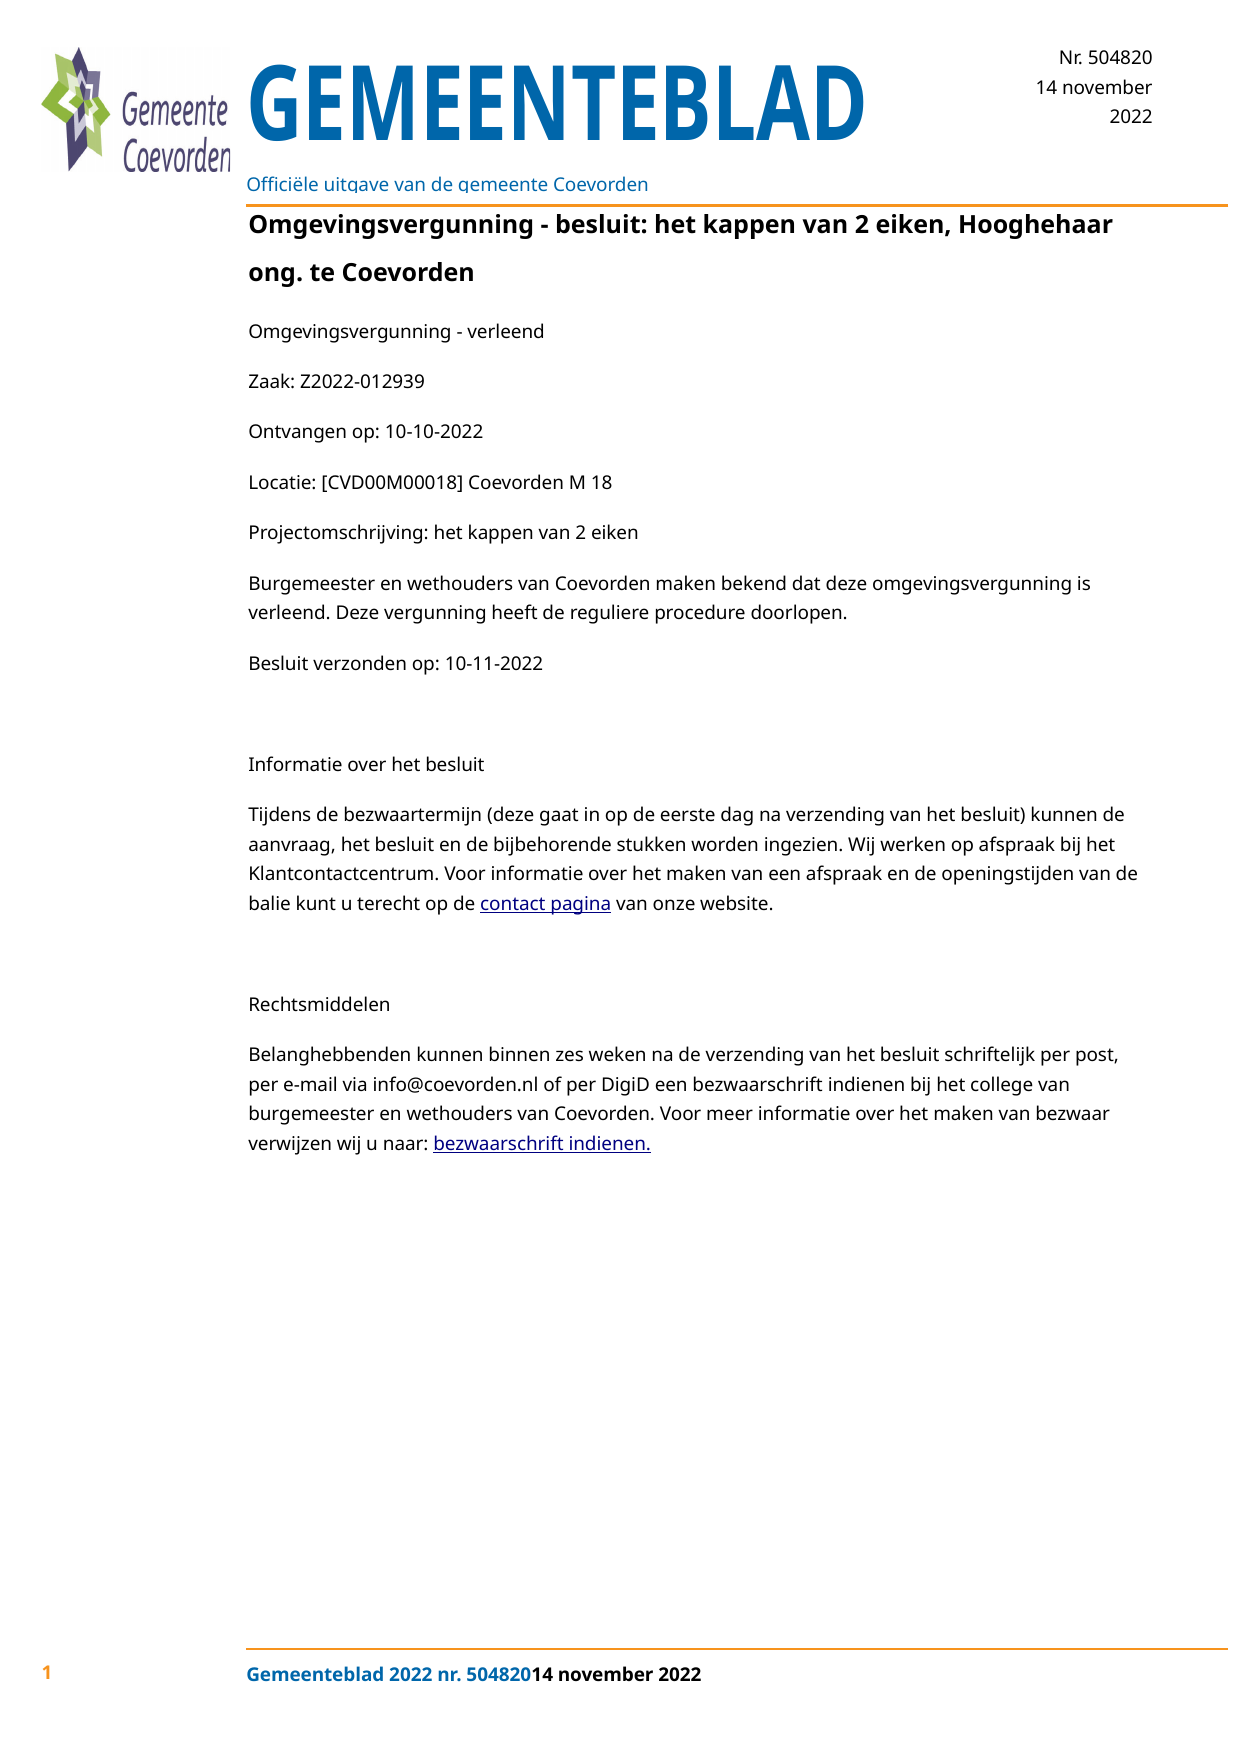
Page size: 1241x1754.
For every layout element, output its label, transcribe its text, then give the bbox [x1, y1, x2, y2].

text Zaak: Z2022-012939 [248, 368, 1152, 394]
picture [41, 47, 231, 172]
text Omgevingsvergunning - besluit: het kappen van 2 eiken, Hooghehaar ong. te Coevorden [248, 207, 1152, 288]
text Burgemeester en wethouders van Coevorden maken bekend dat deze omgevingsvergunning is verleend. Deze vergunning heeft de reguliere procedure doorlopen. [248, 570, 1152, 625]
text Projectomschrijving: het kappen van 2 eiken [248, 519, 1152, 545]
text Belanghebbenden kunnen binnen zes weken na de verzending van het besluit schriftelijk per post, per e-mail via info@coevorden.nl of per DigiD een bezwaarschrift indienen bij het college van burgemeester en wethouders van Coevorden. Voor meer informatie over het maken van bezwaar verwijzen wij u naar: bezwaarschrift indienen. [248, 1041, 1152, 1156]
text Rechtsmiddelen [248, 991, 1152, 1017]
text Besluit verzonden op: 10-11-2022 [248, 650, 1152, 676]
text Omgevingsvergunning - verleend [248, 318, 1152, 344]
text Locatie: [CVD00M00018] Coevorden M 18 [248, 469, 1152, 495]
text Tijdens de bezwaartermijn (deze gaat in op de eerste dag na verzending van het besluit) kunnen de aanvraag, het besluit en de bijbehorende stukken worden ingezien. Wij werken op afspraak bij het Klantcontactcentrum. Voor informatie over het maken van een afspraak en de openingstijden van de balie kunt u terecht op de contact pagina van onze website. [248, 801, 1152, 916]
text Ontvangen op: 10-10-2022 [248, 419, 1152, 444]
text Informatie over het besluit [248, 751, 1152, 777]
